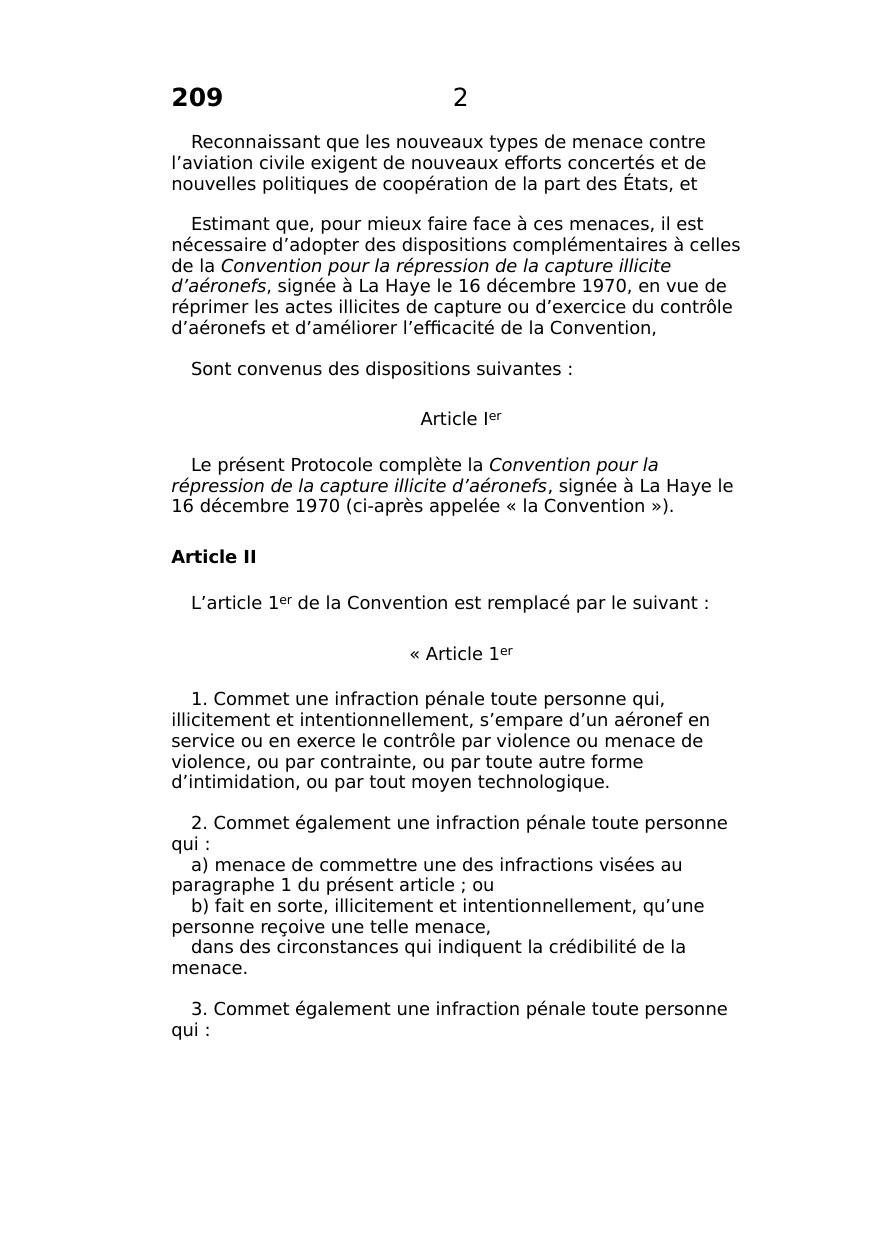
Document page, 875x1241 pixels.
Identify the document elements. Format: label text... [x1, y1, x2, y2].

text Le présent Protocole complète la Convention pour la répression de la capture illicite d’aéronefs, signée à La Haye le 16 décembre 1970 (ci-après appelée « la Convention »). [171, 455, 756, 517]
text dans des circonstances qui indiquent la crédibilité de la menace. [171, 937, 756, 979]
text a) menace de commettre une des infractions visées au paragraphe 1 du présent article ; ou [171, 854, 756, 896]
text Reconnaissant que les nouveaux types de menace contre l’aviation civile exigent de nouveaux efforts concertés et de nouvelles politiques de coopération de la part des États, et [171, 132, 756, 194]
text 2. Commet également une infraction pénale toute personne qui : [171, 813, 756, 854]
subtitle Article II [171, 547, 756, 568]
text 3. Commet également une infraction pénale toute personne qui : [171, 999, 756, 1040]
text L’article 1er de la Convention est remplacé par le suivant : [171, 593, 756, 613]
subtitle Article Ier [171, 409, 756, 430]
text Sont convenus des dispositions suivantes : [171, 358, 756, 379]
text b) fait en sorte, illicitement et intentionnellement, qu’une personne reçoive une telle menace, [171, 896, 756, 937]
text 1. Commet une infraction pénale toute personne qui, illicitement et intentionnellement, s’empare d’un aéronef en service ou en exerce le contrôle par violence ou menace de violence, ou par contrainte, ou par toute autre forme d’intimidation, ou par tout moyen technologique. [171, 689, 756, 793]
subtitle « Article 1er [171, 643, 756, 664]
text Estimant que, pour mieux faire face à ces menaces, il est nécessaire d’adopter des dispositions complémentaires à celles de la Convention pour la répression de la capture illicite d’aéronefs, signée à La Haye le 16 décembre 1970, en vue de réprimer les actes illicites de capture ou d’exercice du contrôle d’aéronefs et d’améliorer l’efficacité de la Convention, [171, 214, 756, 338]
